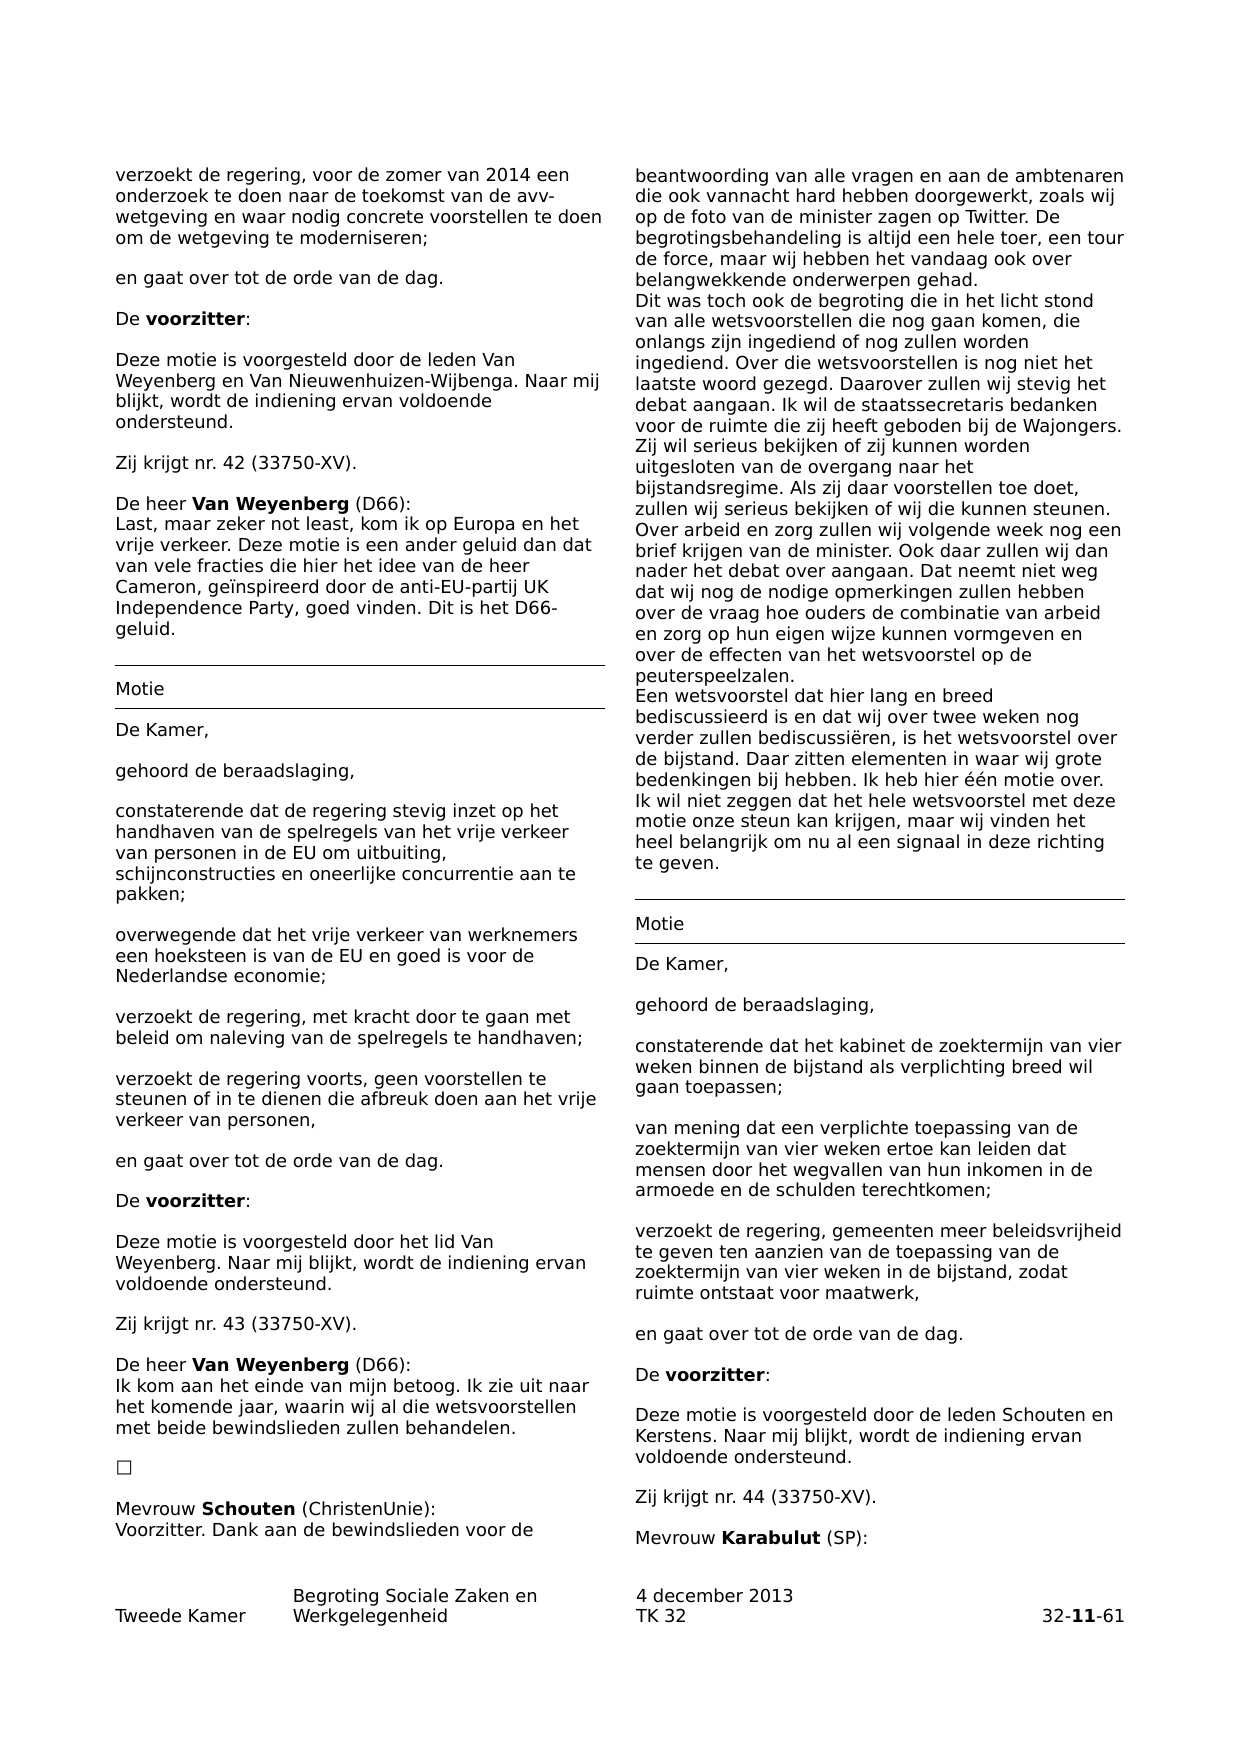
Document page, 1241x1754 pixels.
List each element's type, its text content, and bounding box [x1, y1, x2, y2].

text van mening dat een verplichte toepassing van de zoektermijn van vier weken ertoe kan leiden dat mensen door het wegvallen van hun inkomen in de armoede en de schulden terechtkomen; [635, 1118, 1125, 1201]
text constaterende dat de regering stevig inzet op het handhaven van de spelregels van het vrije verkeer van personen in de EU om uitbuiting, schijnconstructies en oneerlijke concurrentie aan te pakken; [115, 801, 605, 905]
text verzoekt de regering, met kracht door te gaan met beleid om naleving van de spelregels te handhaven; [115, 1007, 605, 1048]
text Zij krijgt nr. 42 (33750-XV). [115, 453, 605, 473]
text Over arbeid en zorg zullen wij volgende week nog een brief krijgen van de minister. Ook daar zullen wij dan nader het debat over aangaan. Dat neemt niet weg dat wij nog de nodige opmerkingen zullen hebben over de vraag hoe ouders de combinatie van arbeid en zorg op hun eigen wijze kunnen vormgeven en over de effecten van het wetsvoorstel op de peuterspeelzalen. [635, 519, 1125, 686]
text Deze motie is voorgesteld door het lid Van Weyenberg. Naar mij blijkt, wordt de indiening ervan voldoende ondersteund. [115, 1232, 605, 1294]
text De heer Van Weyenberg (D66): [115, 1355, 605, 1376]
text constaterende dat het kabinet de zoektermijn van vier weken binnen de bijstand als verplichting breed wil gaan toepassen; [635, 1036, 1125, 1098]
text verzoekt de regering, gemeenten meer beleidsvrijheid te geven ten aanzien van de toepassing van de zoektermijn van vier weken in de bijstand, zodat ruimte ontstaat voor maatwerk, [635, 1221, 1125, 1304]
text Deze motie is voorgesteld door de leden Van Weyenberg en Van Nieuwenhuizen-Wijbenga. Naar mij blijkt, wordt de indiening ervan voldoende ondersteund. [115, 350, 605, 433]
text en gaat over tot de orde van de dag. [115, 268, 605, 289]
text en gaat over tot de orde van de dag. [115, 1151, 605, 1171]
text Voorzitter. Dank aan de bewindslieden voor de [115, 1520, 605, 1541]
text Last, maar zeker not least, kom ik op Europa en het vrije verkeer. Deze motie is een ander geluid dan dat van vele fracties die hier het idee van de heer Cameron, geïnspireerd door de anti-EU-partij UK Independence Party, goed vinden. Dit is het D66-geluid. [115, 514, 605, 639]
text beantwoording van alle vragen en aan de ambtenaren die ook vannacht hard hebben doorgewerkt, zoals wij op de foto van de minister zagen op Twitter. De begrotingsbehandeling is altijd een hele toer, een tour de force, maar wij hebben het vandaag ook over belangwekkende onderwerpen gehad. [635, 165, 1125, 290]
text De voorzitter: [115, 1191, 605, 1212]
text verzoekt de regering voorts, geen voorstellen te steunen of in te dienen die afbreuk doen aan het vrije verkeer van personen, [115, 1068, 605, 1131]
text Deze motie is voorgesteld door de leden Schouten en Kerstens. Naar mij blijkt, wordt de indiening ervan voldoende ondersteund. [635, 1405, 1125, 1467]
text overwegende dat het vrije verkeer van werknemers een hoeksteen is van de EU en goed is voor de Nederlandse economie; [115, 925, 605, 987]
text De Kamer, [635, 954, 1125, 975]
text De Kamer, [115, 720, 605, 740]
text en gaat over tot de orde van de dag. [635, 1324, 1125, 1344]
text Zij krijgt nr. 44 (33750-XV). [635, 1487, 1125, 1508]
text Mevrouw Schouten (ChristenUnie): [115, 1499, 605, 1520]
text gehoord de beraadslaging, [115, 760, 605, 781]
text gehoord de beraadslaging, [635, 995, 1125, 1016]
text Ik kom aan het einde van mijn betoog. Ik zie uit naar het komende jaar, waarin wij al die wetsvoorstellen met beide bewindslieden zullen behandelen. [115, 1376, 605, 1438]
text De heer Van Weyenberg (D66): [115, 493, 605, 514]
text De voorzitter: [635, 1364, 1125, 1385]
text De voorzitter: [115, 309, 605, 330]
text Zij krijgt nr. 43 (33750-XV). [115, 1314, 605, 1335]
text Mevrouw Karabulut (SP): [635, 1528, 1125, 1549]
text Motie [635, 913, 1125, 934]
text ⬜ [115, 1458, 605, 1479]
text Motie [115, 679, 605, 700]
text verzoekt de regering, voor de zomer van 2014 een onderzoek te doen naar de toekomst van de avv-wetgeving en waar nodig concrete voorstellen te doen om de wetgeving te moderniseren; [115, 165, 605, 248]
text Een wetsvoorstel dat hier lang en breed bediscussieerd is en dat wij over twee weken nog verder zullen bediscussiëren, is het wetsvoorstel over de bijstand. Daar zitten elementen in waar wij grote bedenkingen bij hebben. Ik heb hier één motie over. Ik wil niet zeggen dat het hele wetsvoorstel met deze motie onze steun kan krijgen, maar wij vinden het heel belangrijk om nu al een signaal in deze richting te geven. [635, 686, 1125, 874]
text Dit was toch ook de begroting die in het licht stond van alle wetsvoorstellen die nog gaan komen, die onlangs zijn ingediend of nog zullen worden ingediend. Over die wetsvoorstellen is nog niet het laatste woord gezegd. Daarover zullen wij stevig het debat aangaan. Ik wil de staatssecretaris bedanken voor de ruimte die zij heeft geboden bij de Wajongers. Zij wil serieus bekijken of zij kunnen worden uitgesloten van de overgang naar het bijstandsregime. Als zij daar voorstellen toe doet, zullen wij serieus bekijken of wij die kunnen steunen. [635, 290, 1125, 519]
